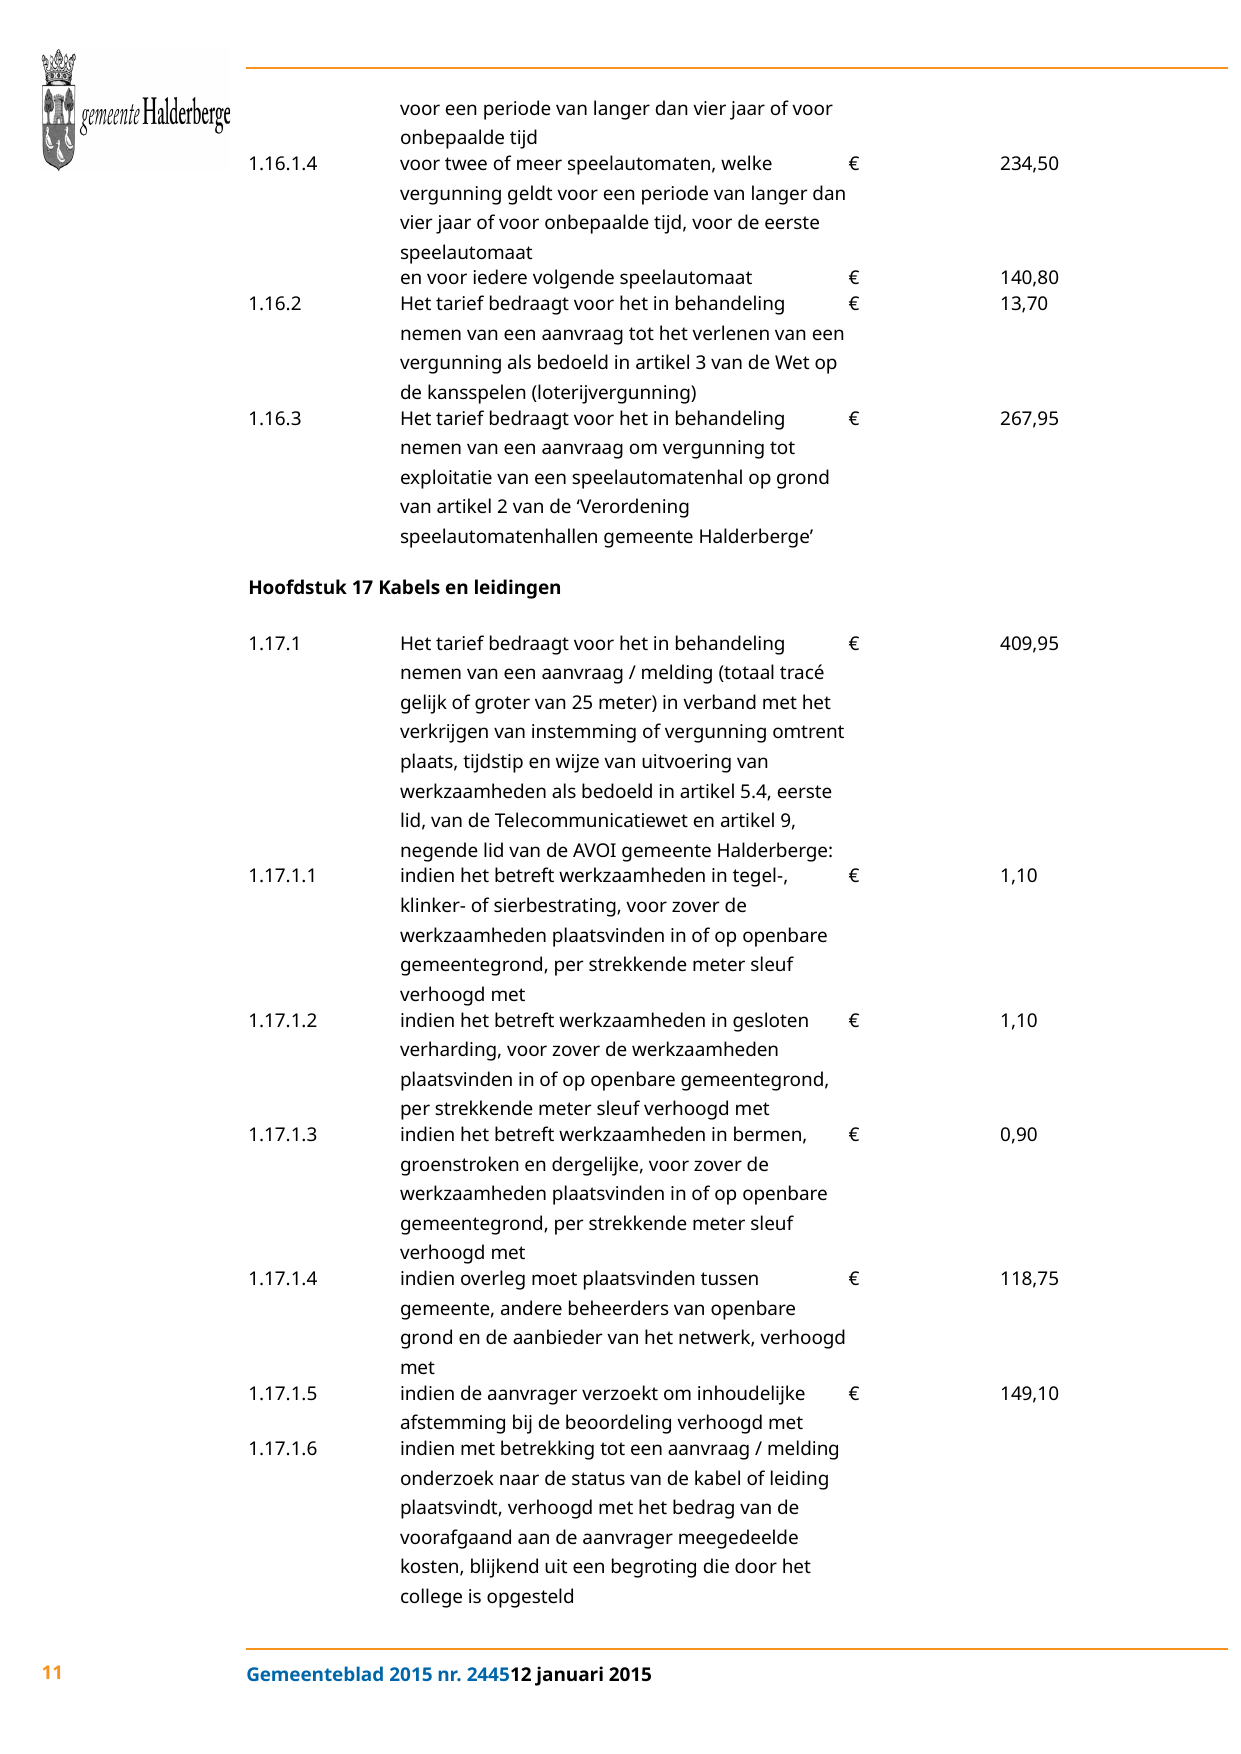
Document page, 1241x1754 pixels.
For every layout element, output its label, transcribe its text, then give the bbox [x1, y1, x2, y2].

table_cell voor twee of meer speelautomaten, welke vergunning geldt voor een periode van langer dan vier jaar of voor onbepaalde tijd, voor de eerste speelautomaat [400, 150, 848, 264]
table_header 1.17.1 [248, 630, 400, 863]
table_cell indien het betreft werkzaamheden in bermen, groenstroken en dergelijke, voor zover de werkzaamheden plaatsvinden in of op openbare gemeentegrond, per strekkende meter sleuf verhoogd met [400, 1121, 848, 1265]
table_header Het tarief bedraagt voor het in behandeling nemen van een aanvraag / melding (totaal tracé gelijk of groter van 25 meter) in verband met het verkrijgen van instemming of vergunning omtrent plaats, tijdstip en wijze van uitvoering van werkzaamheden als bedoeld in artikel 5.4, eerste lid, van de Telecommunicatiewet en artikel 9, negende lid van de AVOI gemeente Halderberge: [400, 630, 848, 863]
table_cell [848, 95, 1000, 150]
table_cell 1.17.1.5 [248, 1380, 400, 1435]
table_cell 1.17.1.3 [248, 1121, 400, 1265]
table_cell Het tarief bedraagt voor het in behandeling nemen van een aanvraag om vergunning tot exploitatie van een speelautomatenhal op grond van artikel 2 van de ‘Verordening speelautomatenhallen gemeente Halderberge’ [400, 405, 848, 549]
table_cell 13,70 [1000, 290, 1152, 405]
table_cell 140,80 [1000, 265, 1152, 290]
table_cell en voor iedere volgende speelautomaat [400, 265, 848, 290]
table_cell 1.17.1.1 [248, 863, 400, 1007]
table_cell 1,10 [1000, 1007, 1152, 1121]
table_cell 118,75 [1000, 1265, 1152, 1380]
table_cell € [848, 290, 1000, 405]
table_cell [1000, 95, 1152, 150]
table_cell Het tarief bedraagt voor het in behandeling nemen van een aanvraag tot het verlenen van een vergunning als bedoeld in artikel 3 van de Wet op de kansspelen (loterijvergunning) [400, 290, 848, 405]
table_cell 1.17.1.2 [248, 1007, 400, 1121]
table_cell 1.16.3 [248, 405, 400, 549]
table_cell 149,10 [1000, 1380, 1152, 1435]
table_cell 234,50 [1000, 150, 1152, 264]
table_cell € [848, 1007, 1000, 1121]
table_cell [248, 265, 400, 290]
table_cell 1.16.2 [248, 290, 400, 405]
table_header € [848, 630, 1000, 863]
table_cell € [848, 1265, 1000, 1380]
table_cell 0,90 [1000, 1121, 1152, 1265]
text Hoofdstuk 17 Kabels en leidingen [248, 574, 1152, 600]
picture [41, 47, 231, 172]
table_cell € [848, 405, 1000, 549]
table_cell € [848, 265, 1000, 290]
table_cell 1.17.1.4 [248, 1265, 400, 1380]
table_cell indien het betreft werkzaamheden in tegel-, klinker- of sierbestrating, voor zover de werkzaamheden plaatsvinden in of op openbare gemeentegrond, per strekkende meter sleuf verhoogd met [400, 863, 848, 1007]
table_cell € [848, 1121, 1000, 1265]
table_cell indien met betrekking tot een aanvraag / melding onderzoek naar de status van de kabel of leiding plaatsvindt, verhoogd met het bedrag van de voorafgaand aan de aanvrager meegedeelde kosten, blijkend uit een begroting die door het college is opgesteld [400, 1435, 848, 1609]
table_cell [848, 1435, 1000, 1609]
table_header 409,95 [1000, 630, 1152, 863]
table_cell voor een periode van langer dan vier jaar of voor onbepaalde tijd [400, 95, 848, 150]
table_cell [248, 95, 400, 150]
table_cell € [848, 150, 1000, 264]
table_cell 1.16.1.4 [248, 150, 400, 264]
table_cell 267,95 [1000, 405, 1152, 549]
table_cell € [848, 1380, 1000, 1435]
table_cell indien de aanvrager verzoekt om inhoudelijke afstemming bij de beoordeling verhoogd met [400, 1380, 848, 1435]
table_cell indien overleg moet plaatsvinden tussen gemeente, andere beheerders van openbare grond en de aanbieder van het netwerk, verhoogd met [400, 1265, 848, 1380]
table_cell indien het betreft werkzaamheden in gesloten verharding, voor zover de werkzaamheden plaatsvinden in of op openbare gemeentegrond, per strekkende meter sleuf verhoogd met [400, 1007, 848, 1121]
table_cell 1.17.1.6 [248, 1435, 400, 1609]
table_cell [1000, 1435, 1152, 1609]
table_cell 1,10 [1000, 863, 1152, 1007]
table_cell € [848, 863, 1000, 1007]
